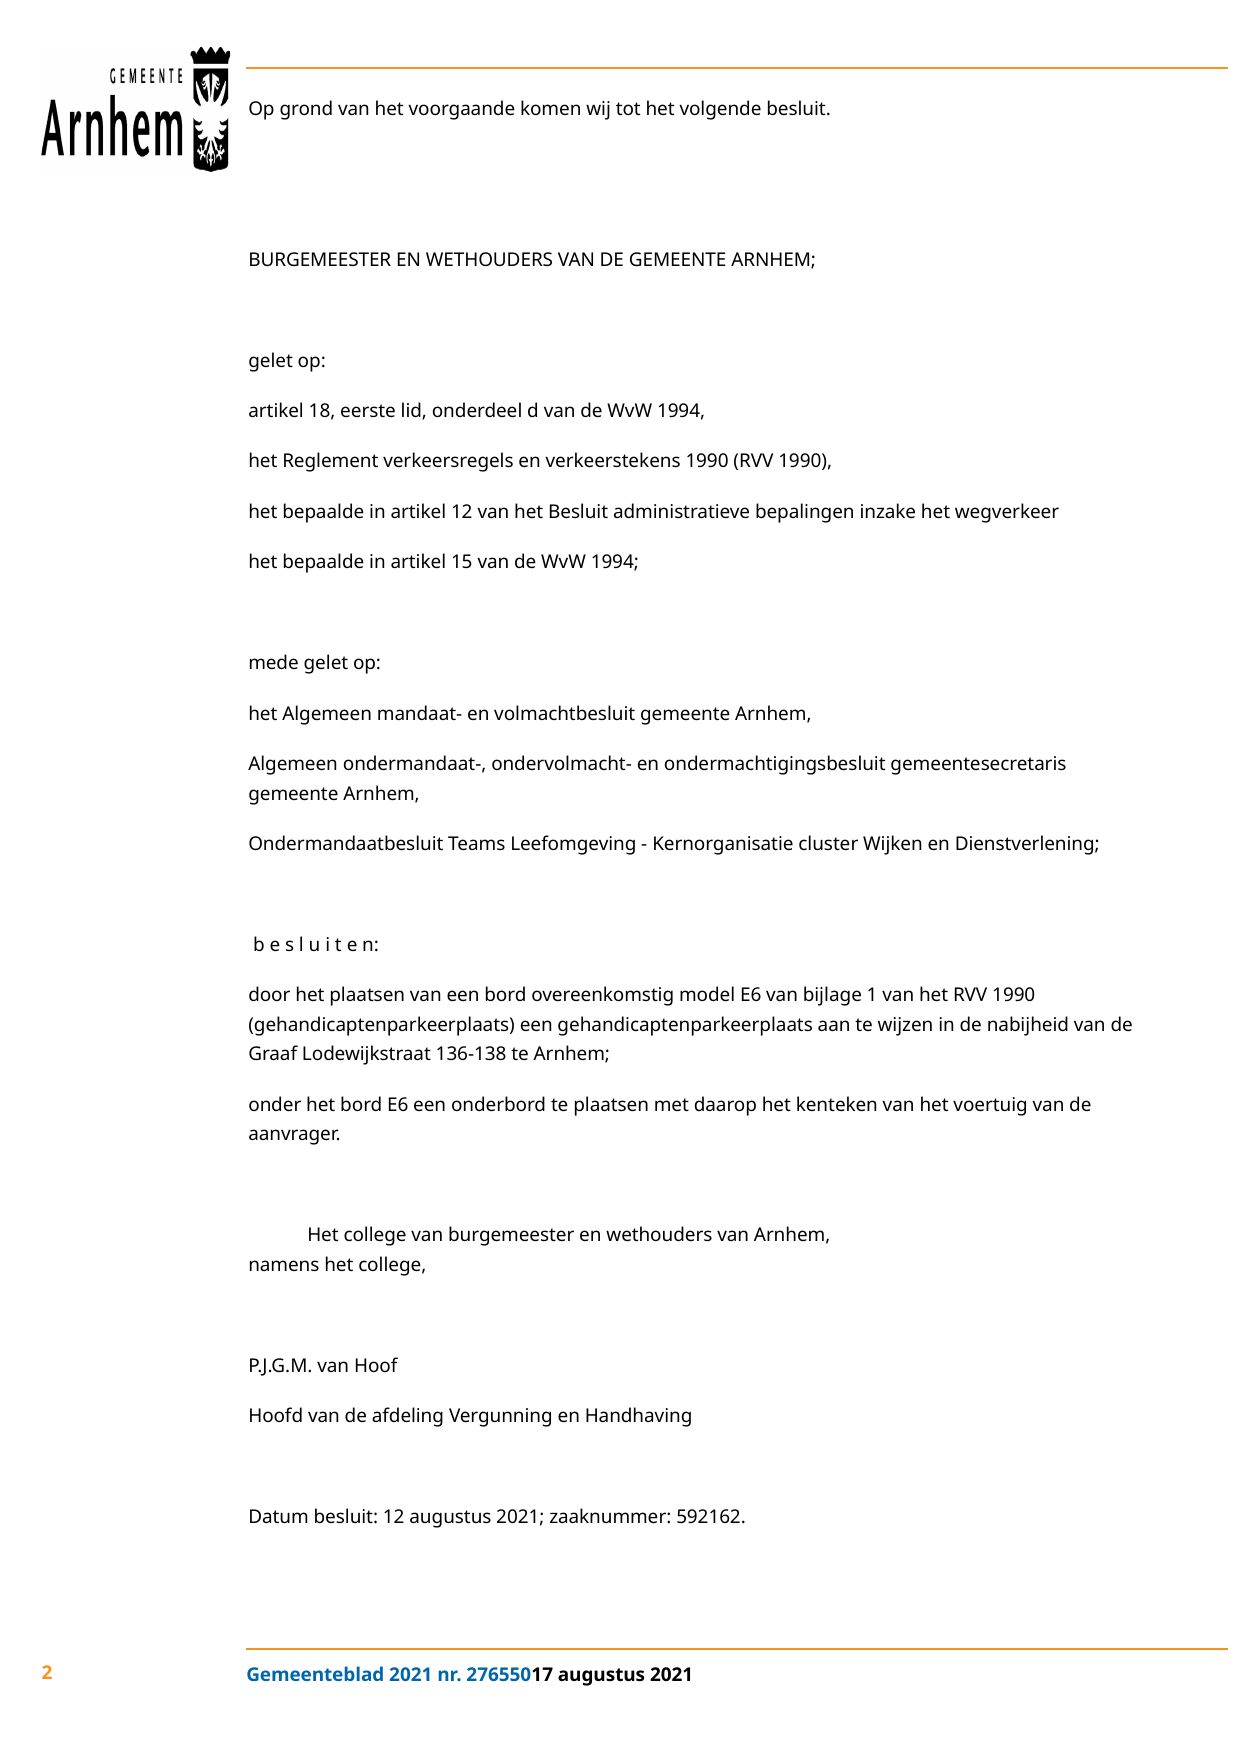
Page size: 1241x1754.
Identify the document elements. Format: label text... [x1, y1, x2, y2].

text Datum besluit: 12 augustus 2021; zaaknummer: 592162. [248, 1503, 1152, 1529]
text Op grond van het voorgaande komen wij tot het volgende besluit. [248, 95, 1152, 121]
text het Algemeen mandaat- en volmachtbesluit gemeente Arnhem, [248, 700, 1152, 726]
text het bepaalde in artikel 15 van de WvW 1994; [248, 548, 1152, 574]
picture [41, 47, 231, 172]
text onder het bord E6 een onderbord te plaatsen met daarop het kenteken van het voertuig van de aanvrager. [248, 1091, 1152, 1146]
list Het college van burgemeester en wethouders van Arnhem, [248, 1221, 1152, 1247]
text het Reglement verkeersregels en verkeerstekens 1990 (RVV 1990), [248, 448, 1152, 473]
text Algemeen ondermandaat-, ondervolmacht- en ondermachtigingsbesluit gemeentesecretaris gemeente Arnhem, [248, 750, 1152, 806]
text b e s l u i t e n: [248, 931, 1152, 957]
text Ondermandaatbesluit Teams Leefomgeving - Kernorganisatie cluster Wijken en Dienstverlening; [248, 830, 1152, 856]
text mede gelet op: [248, 649, 1152, 675]
text Hoofd van de afdeling Vergunning en Handhaving [248, 1402, 1152, 1428]
text namens het college, [248, 1251, 1152, 1277]
text het bepaalde in artikel 12 van het Besluit administratieve bepalingen inzake het wegverkeer [248, 498, 1152, 524]
text BURGEMEESTER EN WETHOUDERS VAN DE GEMEENTE ARNHEM; [248, 246, 1152, 272]
text gelet op: [248, 347, 1152, 373]
text P.J.G.M. van Hoof [248, 1352, 1152, 1378]
text artikel 18, eerste lid, onderdeel d van de WvW 1994, [248, 397, 1152, 423]
text door het plaatsen van een bord overeenkomstig model E6 van bijlage 1 van het RVV 1990 (gehandicaptenparkeerplaats) een gehandicaptenparkeerplaats aan te wijzen in de nabijheid van de Graaf Lodewijkstraat 136-138 te Arnhem; [248, 981, 1152, 1066]
